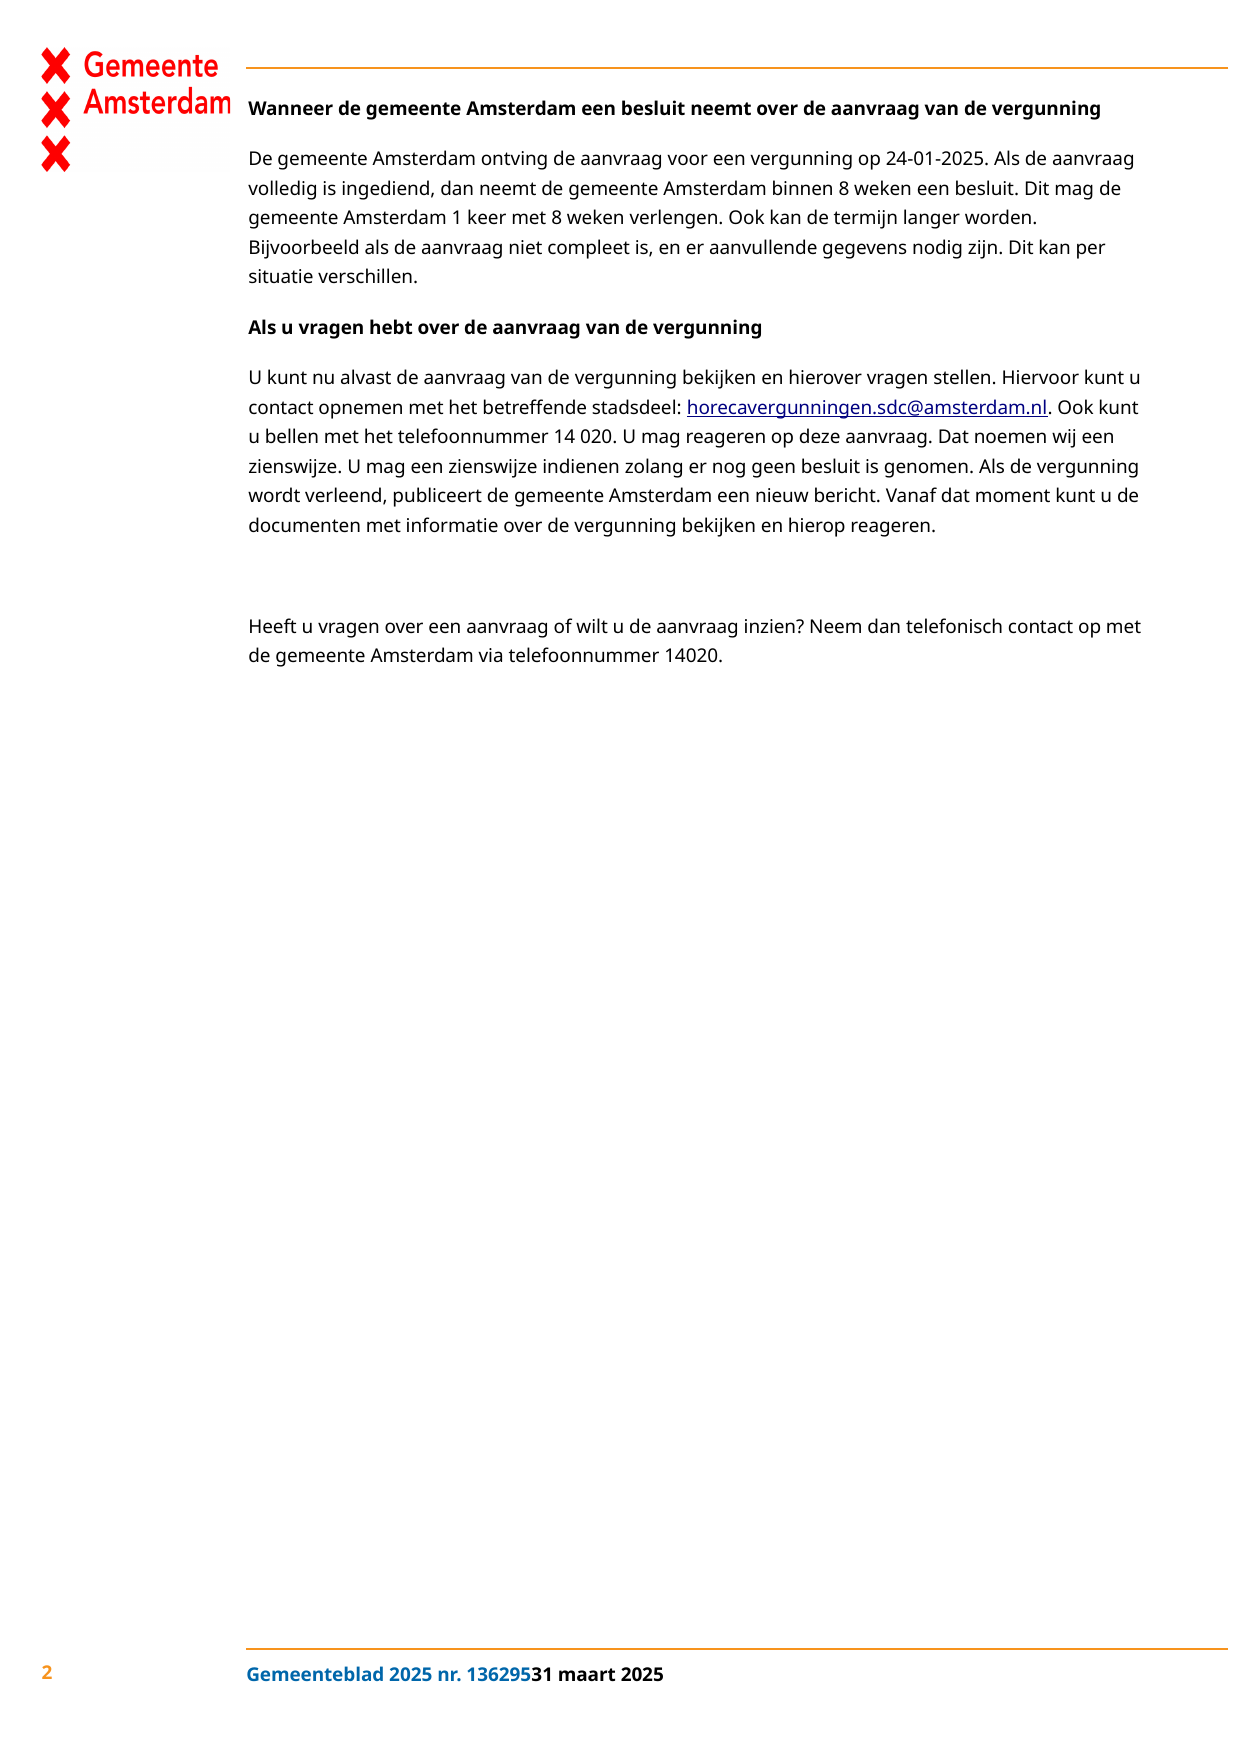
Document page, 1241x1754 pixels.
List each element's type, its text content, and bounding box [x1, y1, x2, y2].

text Heeft u vragen over een aanvraag of wilt u de aanvraag inzien? Neem dan telefonisch contact op met de gemeente Amsterdam via telefoonnummer 14020. [248, 613, 1152, 668]
picture [41, 47, 231, 172]
text Als u vragen hebt over de aanvraag van de vergunning [248, 314, 1152, 340]
text U kunt nu alvast de aanvraag van de vergunning bekijken en hierover vragen stellen. Hiervoor kunt u contact opnemen met het betreffende stadsdeel: horecavergunningen.sdc@amsterdam.nl. Ook kunt u bellen met het telefoonnummer 14 020. U mag reageren op deze aanvraag. Dat noemen wij een zienswijze. U mag een zienswijze indienen zolang er nog geen besluit is genomen. Als de vergunning wordt verleend, publiceert de gemeente Amsterdam een nieuw bericht. Vanaf dat moment kunt u de documenten met informatie over de vergunning bekijken en hierop reageren. [248, 364, 1152, 538]
text Wanneer de gemeente Amsterdam een besluit neemt over de aanvraag van de vergunning [248, 95, 1152, 121]
text De gemeente Amsterdam ontving de aanvraag voor een vergunning op 24-01-2025. Als de aanvraag volledig is ingediend, dan neemt de gemeente Amsterdam binnen 8 weken een besluit. Dit mag de gemeente Amsterdam 1 keer met 8 weken verlengen. Ook kan de termijn langer worden. Bijvoorbeeld als de aanvraag niet compleet is, en er aanvullende gegevens nodig zijn. Dit kan per situatie verschillen. [248, 145, 1152, 289]
